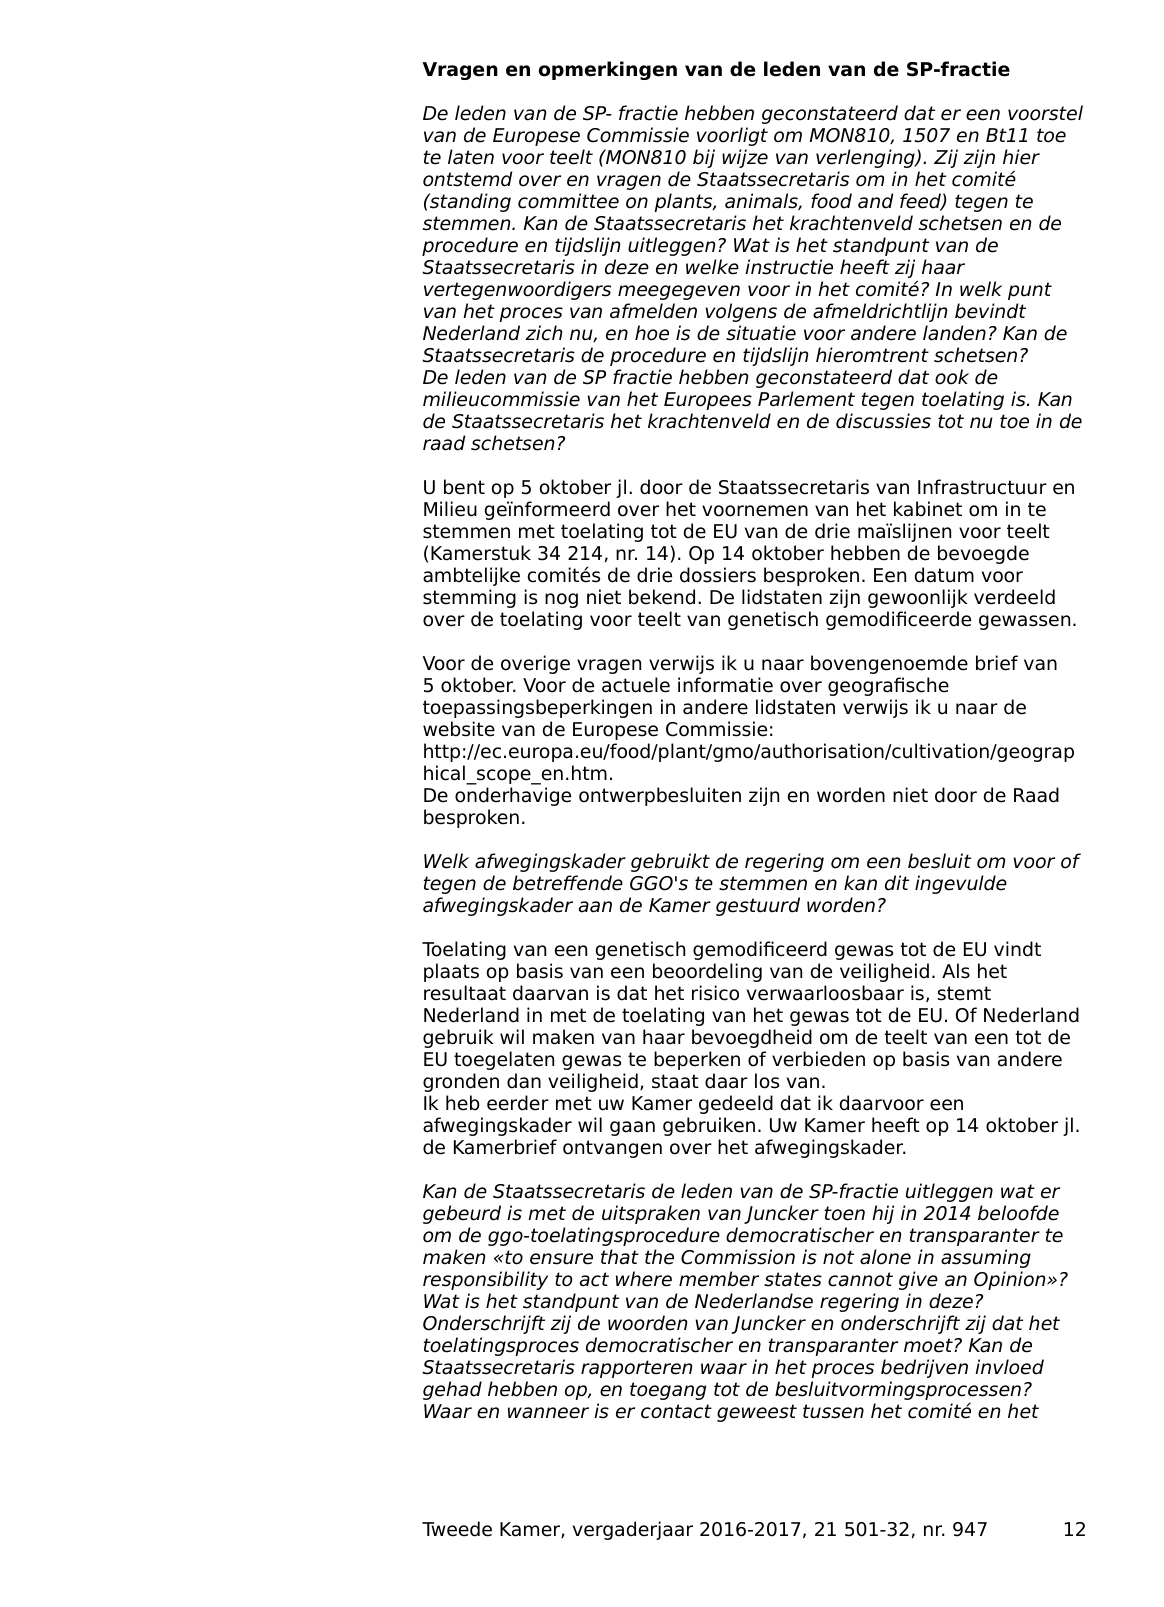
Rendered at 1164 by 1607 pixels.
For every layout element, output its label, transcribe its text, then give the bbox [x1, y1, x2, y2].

text Toelating van een genetisch gemodificeerd gewas tot de EU vindt plaats op basis van een beoordeling van de veiligheid. Als het resultaat daarvan is dat het risico verwaarloosbaar is, stemt Nederland in met de toelating van het gewas tot de EU. Of Nederland gebruik wil maken van haar bevoegdheid om de teelt van een tot de EU toegelaten gewas te beperken of verbieden op basis van andere gronden dan veiligheid, staat daar los van. [422, 939, 1087, 1093]
text De leden van de SP- fractie hebben geconstateerd dat er een voorstel van de Europese Commissie voorligt om MON810, 1507 en Bt11 toe te laten voor teelt (MON810 bij wijze van verlenging). Zij zijn hier ontstemd over en vragen de Staatssecretaris om in het comité (standing committee on plants, animals, food and feed) tegen te stemmen. Kan de Staatssecretaris het krachtenveld schetsen en de procedure en tijdslijn uitleggen? Wat is het standpunt van de Staatssecretaris in deze en welke instructie heeft zij haar vertegenwoordigers meegegeven voor in het comité? In welk punt van het proces van afmelden volgens de afmeldrichtlijn bevindt Nederland zich nu, en hoe is de situatie voor andere landen? Kan de Staatssecretaris de procedure en tijdslijn hieromtrent schetsen? [422, 103, 1087, 367]
text Ik heb eerder met uw Kamer gedeeld dat ik daarvoor een afwegingskader wil gaan gebruiken. Uw Kamer heeft op 14 oktober jl. de Kamerbrief ontvangen over het afwegingskader. [422, 1093, 1087, 1159]
text U bent op 5 oktober jl. door de Staatssecretaris van Infrastructuur en Milieu geïnformeerd over het voornemen van het kabinet om in te stemmen met toelating tot de EU van de drie maïslijnen voor teelt (Kamerstuk 34 214, nr. 14). Op 14 oktober hebben de bevoegde ambtelijke comités de drie dossiers besproken. Een datum voor stemming is nog niet bekend. De lidstaten zijn gewoonlijk verdeeld over de toelating voor teelt van genetisch gemodificeerde gewassen. [422, 477, 1087, 631]
text De leden van de SP fractie hebben geconstateerd dat ook de milieucommissie van het Europees Parlement tegen toelating is. Kan de Staatssecretaris het krachtenveld en de discussies tot nu toe in de raad schetsen? [422, 367, 1087, 455]
text Kan de Staatssecretaris de leden van de SP-fractie uitleggen wat er gebeurd is met de uitspraken van Juncker toen hij in 2014 beloofde om de ggo-toelatingsprocedure democratischer en transparanter te maken «to ensure that the Commission is not alone in assuming responsibility to act where member states cannot give an Opinion»? Wat is het standpunt van de Nederlandse regering in deze? Onderschrijft zij de woorden van Juncker en onderschrijft zij dat het toelatingsproces democratischer en transparanter moet? Kan de Staatssecretaris rapporteren waar in het proces bedrijven invloed gehad hebben op, en toegang tot de besluitvormingsprocessen? Waar en wanneer is er contact geweest tussen het comité en het [422, 1181, 1087, 1423]
text De onderhavige ontwerpbesluiten zijn en worden niet door de Raad besproken. [422, 785, 1087, 829]
text Welk afwegingskader gebruikt de regering om een besluit om voor of tegen de betreffende GGO's te stemmen en kan dit ingevulde afwegingskader aan de Kamer gestuurd worden? [422, 851, 1087, 917]
text Voor de overige vragen verwijs ik u naar bovengenoemde brief van 5 oktober. Voor de actuele informatie over geografische toepassingsbeperkingen in andere lidstaten verwijs ik u naar de website van de Europese Commissie: http://ec.europa.eu/food/plant/gmo/authorisation/cultivation/geographical_scope_en.htm. [422, 653, 1087, 785]
subtitle Vragen en opmerkingen van de leden van de SP-fractie [422, 59, 1087, 81]
